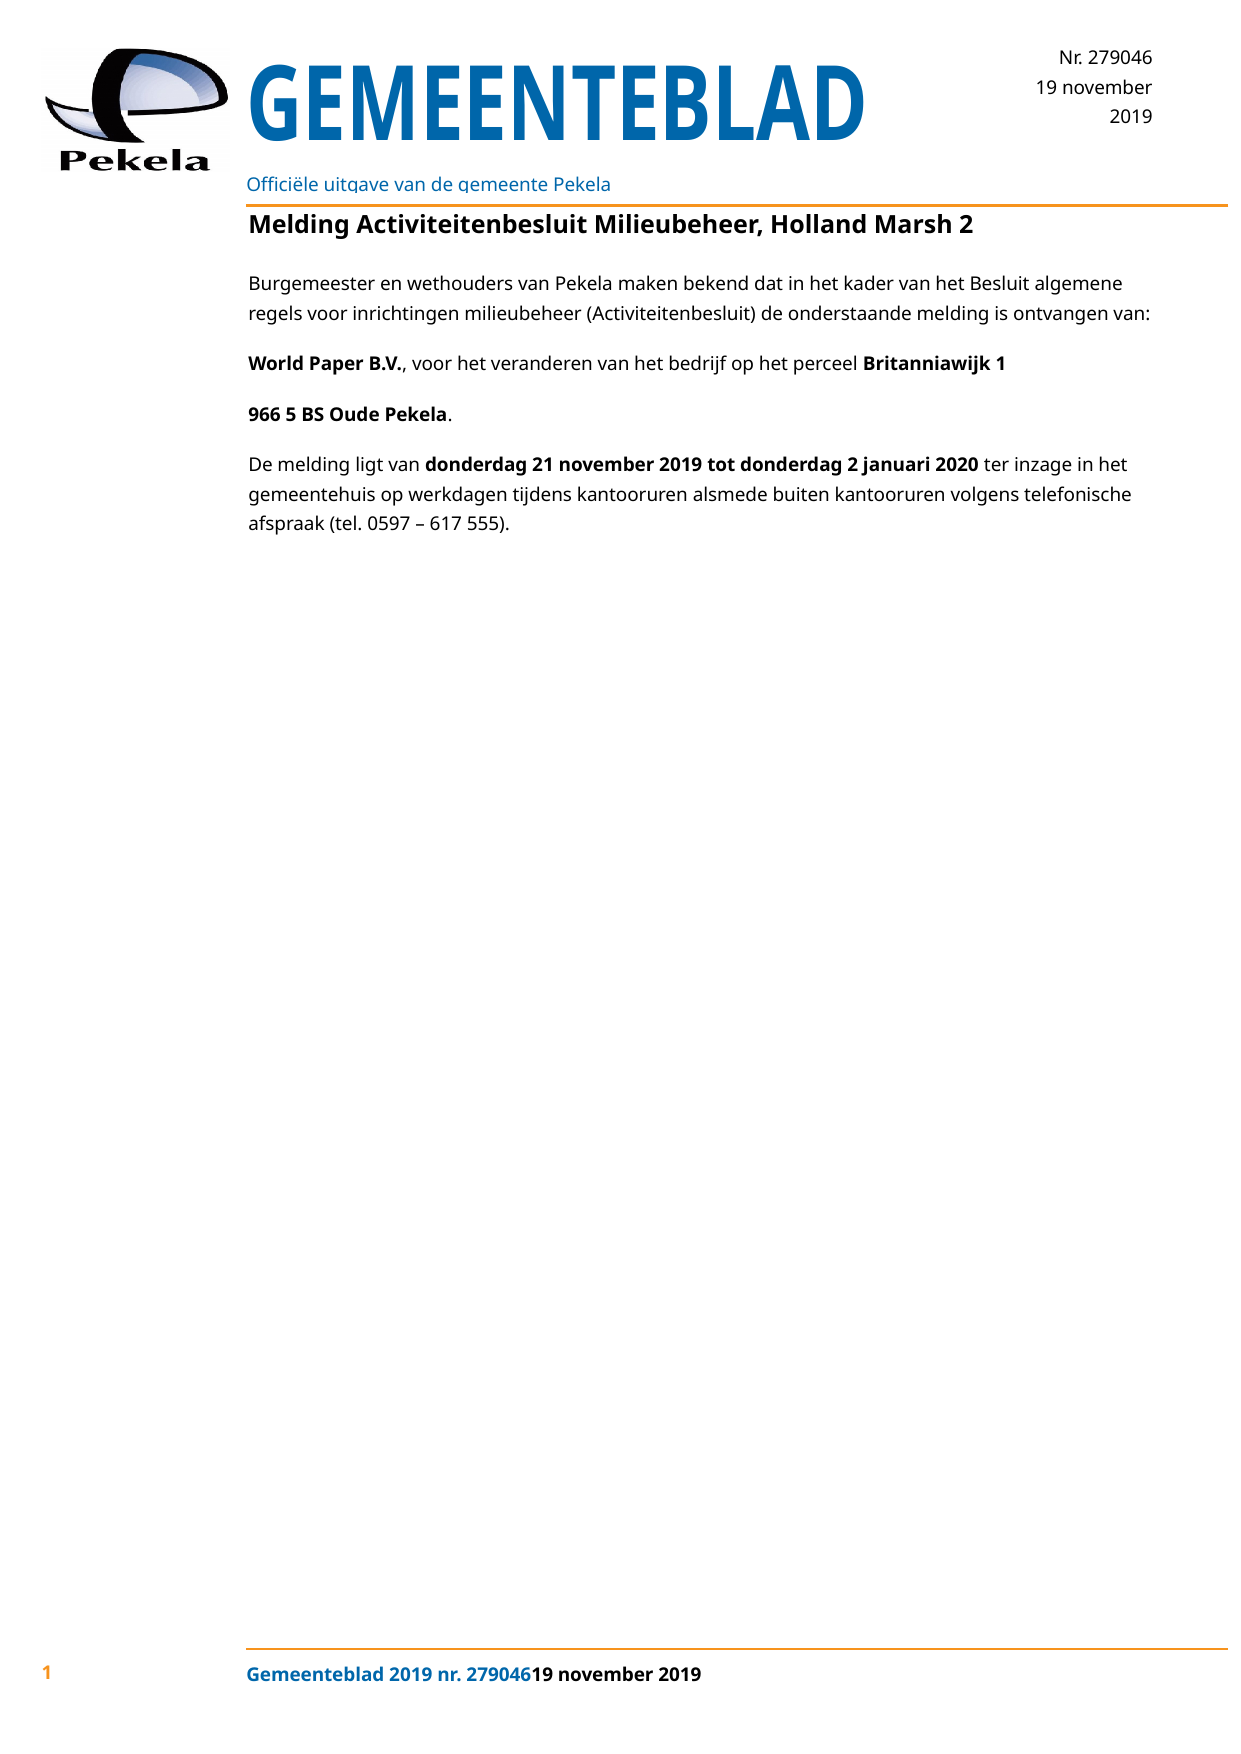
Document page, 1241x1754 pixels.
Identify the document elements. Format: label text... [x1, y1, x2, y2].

text Burgemeester en wethouders van Pekela maken bekend dat in het kader van het Besluit algemene regels voor inrichtingen milieubeheer (Activiteitenbesluit) de onderstaande melding is ontvangen van: [248, 270, 1152, 326]
text World Paper B.V., voor het veranderen van het bedrijf op het perceel Britanniawijk 1 [248, 350, 1152, 376]
picture [41, 47, 231, 172]
text Melding Activiteitenbesluit Milieubeheer, Holland Marsh 2 [248, 207, 1152, 241]
text 966 5 BS Oude Pekela. [248, 401, 1152, 426]
text De melding ligt van donderdag 21 november 2019 tot donderdag 2 januari 2020 ter inzage in het gemeentehuis op werkdagen tijdens kantooruren alsmede buiten kantooruren volgens telefonische afspraak (tel. 0597 – 617 555). [248, 451, 1152, 536]
